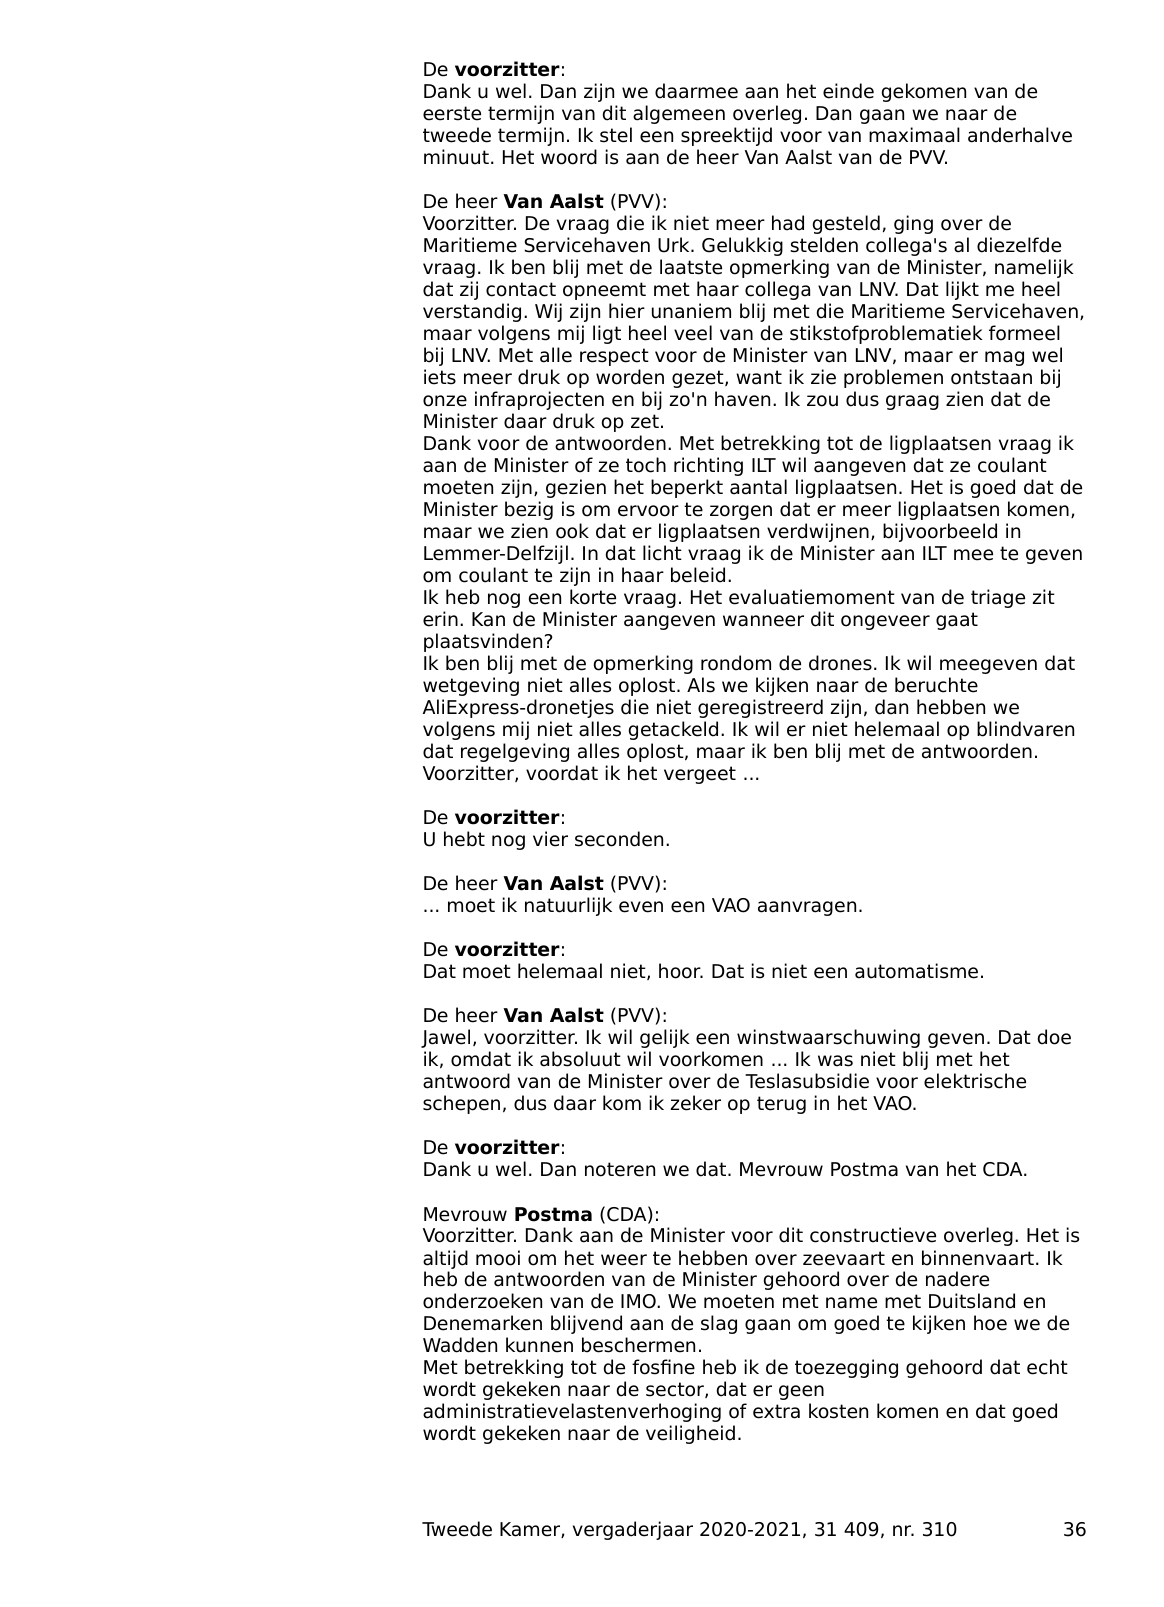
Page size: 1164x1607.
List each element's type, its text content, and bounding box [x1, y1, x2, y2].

text U hebt nog vier seconden. [422, 829, 1087, 851]
text De heer Van Aalst (PVV): [422, 1005, 1087, 1027]
text Dank u wel. Dan zijn we daarmee aan het einde gekomen van de eerste termijn van dit algemeen overleg. Dan gaan we naar de tweede termijn. Ik stel een spreektijd voor van maximaal anderhalve minuut. Het woord is aan de heer Van Aalst van de PVV. [422, 81, 1087, 169]
text Voorzitter, voordat ik het vergeet ... [422, 763, 1087, 784]
text De heer Van Aalst (PVV): [422, 873, 1087, 895]
text Mevrouw Postma (CDA): [422, 1203, 1087, 1225]
text De voorzitter: [422, 59, 1087, 81]
text Jawel, voorzitter. Ik wil gelijk een winstwaarschuwing geven. Dat doe ik, omdat ik absoluut wil voorkomen ... Ik was niet blij met het antwoord van de Minister over de Teslasubsidie voor elektrische schepen, dus daar kom ik zeker op terug in het VAO. [422, 1027, 1087, 1115]
text Voorzitter. De vraag die ik niet meer had gesteld, ging over de Maritieme Servicehaven Urk. Gelukkig stelden collega's al diezelfde vraag. Ik ben blij met de laatste opmerking van de Minister, namelijk dat zij contact opneemt met haar collega van LNV. Dat lijkt me heel verstandig. Wij zijn hier unaniem blij met die Maritieme Servicehaven, maar volgens mij ligt heel veel van de stikstofproblematiek formeel bij LNV. Met alle respect voor de Minister van LNV, maar er mag wel iets meer druk op worden gezet, want ik zie problemen ontstaan bij onze infraprojecten en bij zo'n haven. Ik zou dus graag zien dat de Minister daar druk op zet. [422, 213, 1087, 433]
text Ik ben blij met de opmerking rondom de drones. Ik wil meegeven dat wetgeving niet alles oplost. Als we kijken naar de beruchte AliExpress-dronetjes die niet geregistreerd zijn, dan hebben we volgens mij niet alles getackeld. Ik wil er niet helemaal op blindvaren dat regelgeving alles oplost, maar ik ben blij met de antwoorden. [422, 653, 1087, 763]
text Dat moet helemaal niet, hoor. Dat is niet een automatisme. [422, 961, 1087, 983]
text De voorzitter: [422, 807, 1087, 829]
text Voorzitter. Dank aan de Minister voor dit constructieve overleg. Het is altijd mooi om het weer te hebben over zeevaart en binnenvaart. Ik heb de antwoorden van de Minister gehoord over de nadere onderzoeken van de IMO. We moeten met name met Duitsland en Denemarken blijvend aan de slag gaan om goed te kijken hoe we de Wadden kunnen beschermen. [422, 1225, 1087, 1357]
text Ik heb nog een korte vraag. Het evaluatiemoment van de triage zit erin. Kan de Minister aangeven wanneer dit ongeveer gaat plaatsvinden? [422, 587, 1087, 653]
text De heer Van Aalst (PVV): [422, 191, 1087, 213]
text Dank voor de antwoorden. Met betrekking tot de ligplaatsen vraag ik aan de Minister of ze toch richting ILT wil aangeven dat ze coulant moeten zijn, gezien het beperkt aantal ligplaatsen. Het is goed dat de Minister bezig is om ervoor te zorgen dat er meer ligplaatsen komen, maar we zien ook dat er ligplaatsen verdwijnen, bijvoorbeeld in Lemmer-Delfzijl. In dat licht vraag ik de Minister aan ILT mee te geven om coulant te zijn in haar beleid. [422, 433, 1087, 587]
text Dank u wel. Dan noteren we dat. Mevrouw Postma van het CDA. [422, 1159, 1087, 1181]
text Met betrekking tot de fosfine heb ik de toezegging gehoord dat echt wordt gekeken naar de sector, dat er geen administratievelastenverhoging of extra kosten komen en dat goed wordt gekeken naar de veiligheid. [422, 1357, 1087, 1445]
text ... moet ik natuurlijk even een VAO aanvragen. [422, 895, 1087, 917]
text De voorzitter: [422, 1137, 1087, 1159]
text De voorzitter: [422, 939, 1087, 961]
